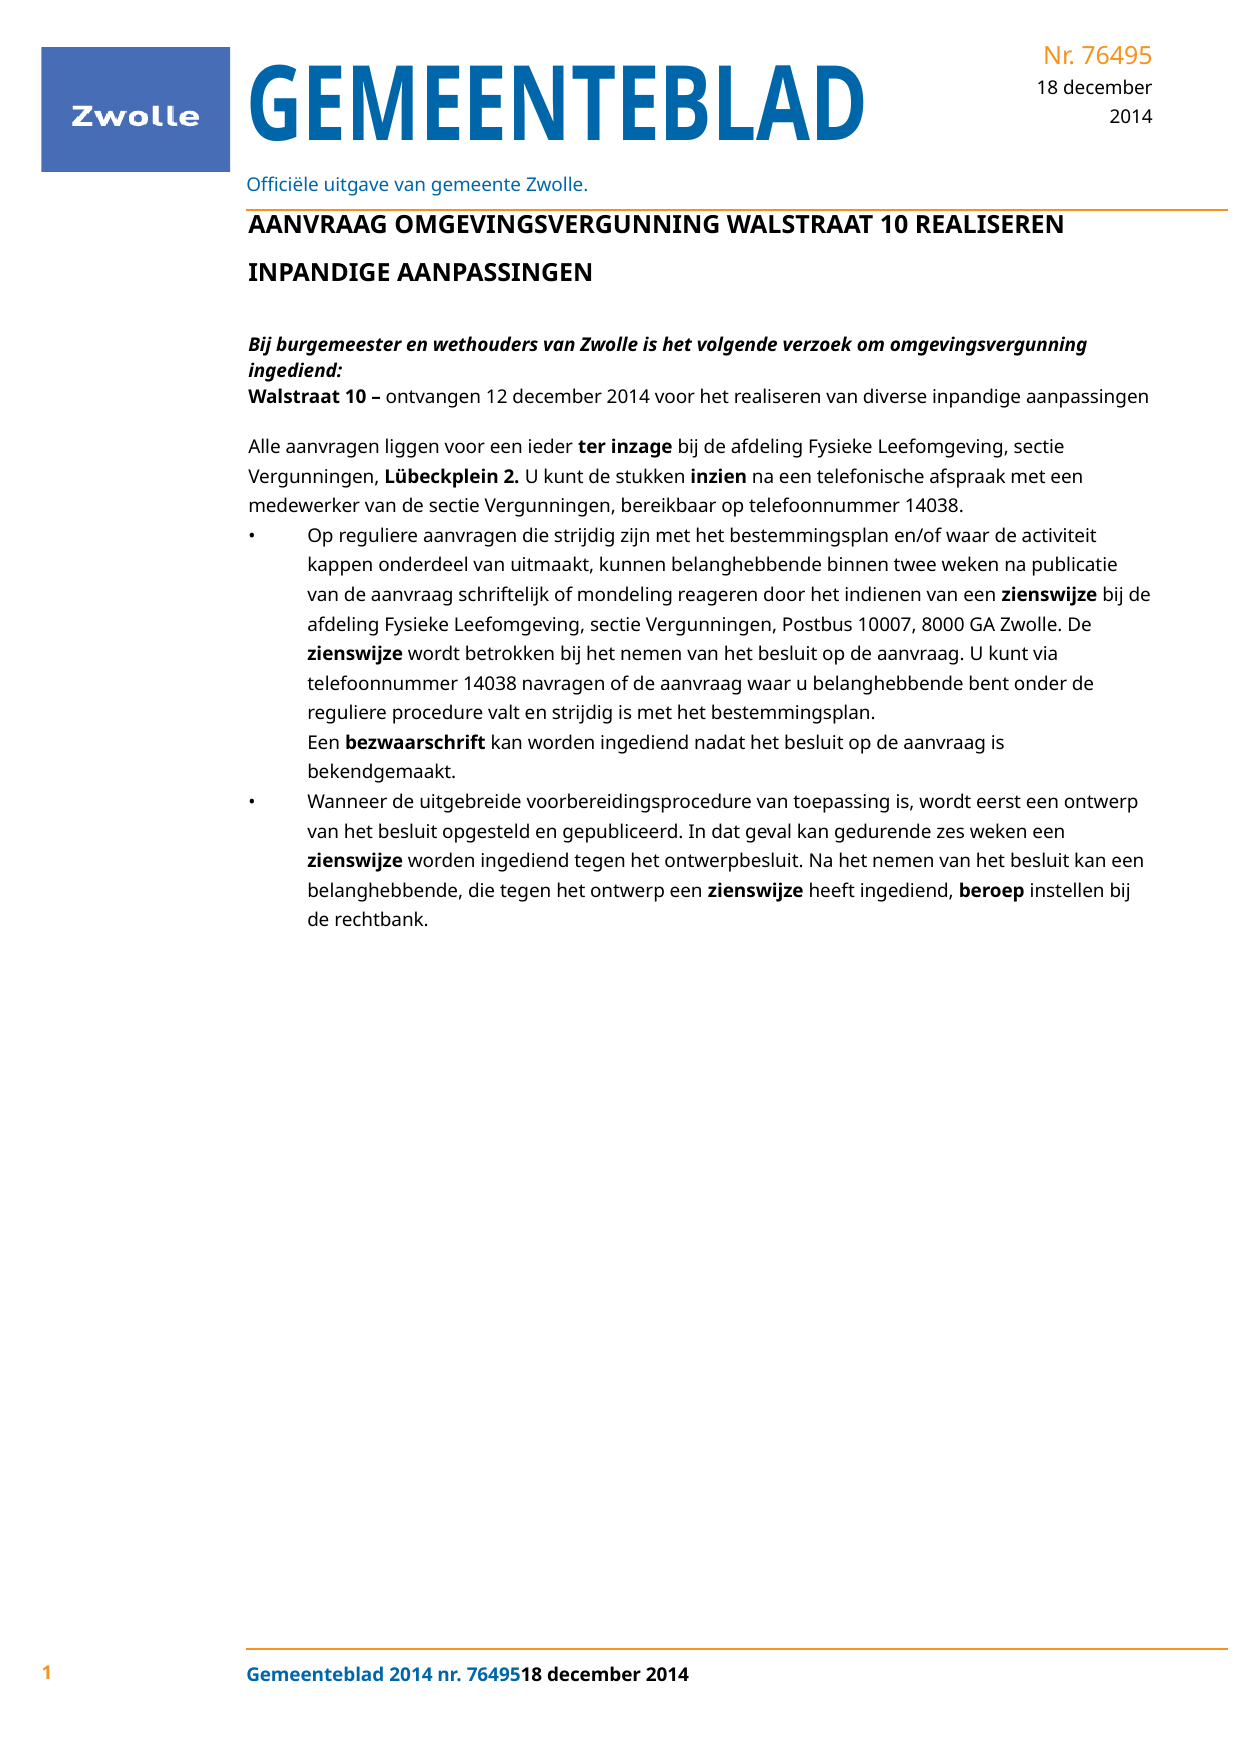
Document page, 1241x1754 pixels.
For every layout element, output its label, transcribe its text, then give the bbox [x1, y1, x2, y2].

list Wanneer de uitgebreide voorbereidingsprocedure van toepassing is, wordt eerst een ontwerp van het besluit opgesteld en gepubliceerd. In dat geval kan gedurende zes weken een zienswijze worden ingediend tegen het ontwerpbesluit. Na het nemen van het besluit kan een belanghebbende, die tegen het ontwerp een zienswijze heeft ingediend, beroep instellen bij de rechtbank. [248, 788, 1152, 932]
list Een bezwaarschrift kan worden ingediend nadat het besluit op de aanvraag is bekendgemaakt. [248, 729, 1152, 784]
text Alle aanvragen liggen voor een ieder ter inzage bij de afdeling Fysieke Leefomgeving, sectie Vergunningen, Lübeckplein 2. U kunt de stukken inzien na een telefonische afspraak met een medewerker van de sectie Vergunningen, bereikbaar op telefoonnummer 14038. [248, 433, 1152, 518]
list Op reguliere aanvragen die strijdig zijn met het bestemmingsplan en/of waar de activiteit kappen onderdeel van uitmaakt, kunnen belanghebbende binnen twee weken na publicatie van de aanvraag schriftelijk of mondeling reageren door het indienen van een zienswijze bij de afdeling Fysieke Leefomgeving, sectie Vergunningen, Postbus 10007, 8000 GA Zwolle. De zienswijze wordt betrokken bij het nemen van het besluit op de aanvraag. U kunt via telefoonnummer 14038 navragen of de aanvraag waar u belanghebbende bent onder de reguliere procedure valt en strijdig is met het bestemmingsplan. [248, 522, 1152, 725]
text AANVRAAG OMGEVINGSVERGUNNING WALSTRAAT 10 REALISEREN INPANDIGE AANPASSINGEN [248, 211, 1152, 288]
text Bij burgemeester en wethouders van Zwolle is het volgende verzoek om omgevingsvergunning ingediend: [248, 331, 1152, 383]
text Walstraat 10 – ontvangen 12 december 2014 voor het realiseren van diverse inpandige aanpassingen [248, 383, 1152, 409]
picture [41, 47, 231, 172]
